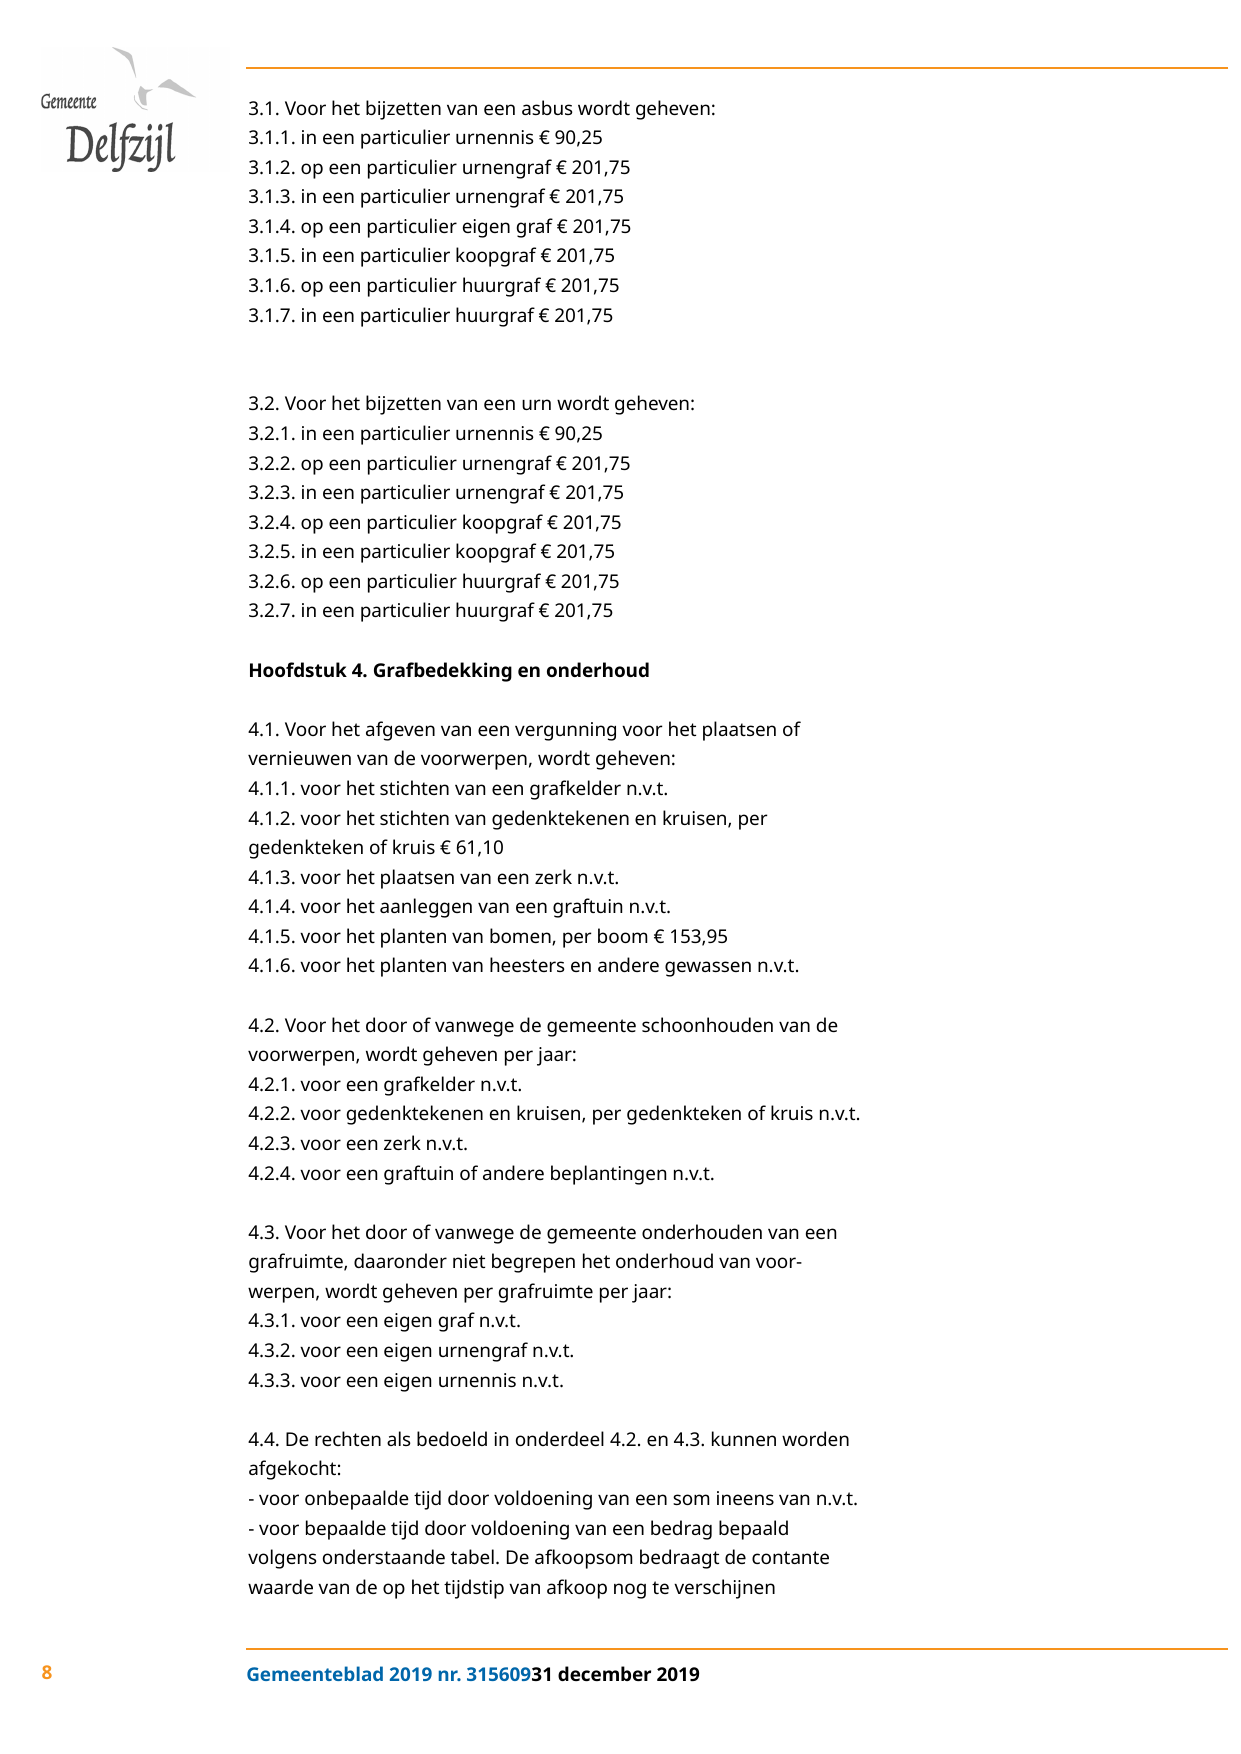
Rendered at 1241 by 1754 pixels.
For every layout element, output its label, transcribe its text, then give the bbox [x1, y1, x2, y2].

text - voor bepaalde tijd door voldoening van een bedrag bepaald [248, 1515, 1152, 1541]
text 3.2.7. in een particulier huurgraf € 201,75 [248, 598, 1152, 623]
text 4.3.3. voor een eigen urnennis n.v.t. [248, 1367, 1152, 1393]
text 4.3. Voor het door of vanwege de gemeente onderhouden van een [248, 1219, 1152, 1245]
text 4.2.4. voor een graftuin of andere beplantingen n.v.t. [248, 1160, 1152, 1186]
picture [41, 47, 231, 172]
text 3.1.3. in een particulier urnengraf € 201,75 [248, 183, 1152, 209]
text gedenkteken of kruis € 61,10 [248, 834, 1152, 860]
text voorwerpen, wordt geheven per jaar: [248, 1041, 1152, 1067]
text 3.2.1. in een particulier urnennis € 90,25 [248, 420, 1152, 446]
text 4.4. De rechten als bedoeld in onderdeel 4.2. en 4.3. kunnen worden [248, 1426, 1152, 1452]
text 3.2.3. in een particulier urnengraf € 201,75 [248, 479, 1152, 505]
text grafruimte, daaronder niet begrepen het onderhoud van voor- [248, 1248, 1152, 1274]
text 3.1.4. op een particulier eigen graf € 201,75 [248, 213, 1152, 239]
text waarde van de op het tijdstip van afkoop nog te verschijnen [248, 1574, 1152, 1600]
text afgekocht: [248, 1456, 1152, 1481]
text 4.3.2. voor een eigen urnengraf n.v.t. [248, 1337, 1152, 1363]
text 3.1.1. in een particulier urnennis € 90,25 [248, 124, 1152, 150]
text 4.2.3. voor een zerk n.v.t. [248, 1130, 1152, 1156]
text 3.1. Voor het bijzetten van een asbus wordt geheven: [248, 95, 1152, 121]
text - voor onbepaalde tijd door voldoening van een som ineens van n.v.t. [248, 1485, 1152, 1511]
text 4.2.1. voor een grafkelder n.v.t. [248, 1071, 1152, 1097]
text 3.1.6. op een particulier huurgraf € 201,75 [248, 272, 1152, 298]
text 4.1. Voor het afgeven van een vergunning voor het plaatsen of [248, 716, 1152, 742]
text 3.1.2. op een particulier urnengraf € 201,75 [248, 154, 1152, 180]
text 4.2.2. voor gedenktekenen en kruisen, per gedenkteken of kruis n.v.t. [248, 1101, 1152, 1126]
text vernieuwen van de voorwerpen, wordt geheven: [248, 746, 1152, 771]
text 4.3.1. voor een eigen graf n.v.t. [248, 1308, 1152, 1333]
text 3.2. Voor het bijzetten van een urn wordt geheven: [248, 391, 1152, 416]
text 4.1.4. voor het aanleggen van een graftuin n.v.t. [248, 893, 1152, 919]
text 4.1.6. voor het planten van heesters en andere gewassen n.v.t. [248, 953, 1152, 978]
text 4.1.1. voor het stichten van een grafkelder n.v.t. [248, 775, 1152, 801]
text 3.1.5. in een particulier koopgraf € 201,75 [248, 243, 1152, 268]
text volgens onderstaande tabel. De afkoopsom bedraagt de contante [248, 1544, 1152, 1570]
text 3.2.4. op een particulier koopgraf € 201,75 [248, 509, 1152, 535]
text Hoofdstuk 4. Grafbedekking en onderhoud [248, 657, 1152, 683]
text 4.1.2. voor het stichten van gedenktekenen en kruisen, per [248, 805, 1152, 831]
text 3.2.2. op een particulier urnengraf € 201,75 [248, 450, 1152, 476]
text 4.1.5. voor het planten van bomen, per boom € 153,95 [248, 923, 1152, 949]
text werpen, wordt geheven per grafruimte per jaar: [248, 1278, 1152, 1304]
text 3.1.7. in een particulier huurgraf € 201,75 [248, 302, 1152, 328]
text 4.2. Voor het door of vanwege de gemeente schoonhouden van de [248, 1012, 1152, 1038]
text 3.2.6. op een particulier huurgraf € 201,75 [248, 568, 1152, 594]
text 4.1.3. voor het plaatsen van een zerk n.v.t. [248, 864, 1152, 890]
text 3.2.5. in een particulier koopgraf € 201,75 [248, 538, 1152, 564]
